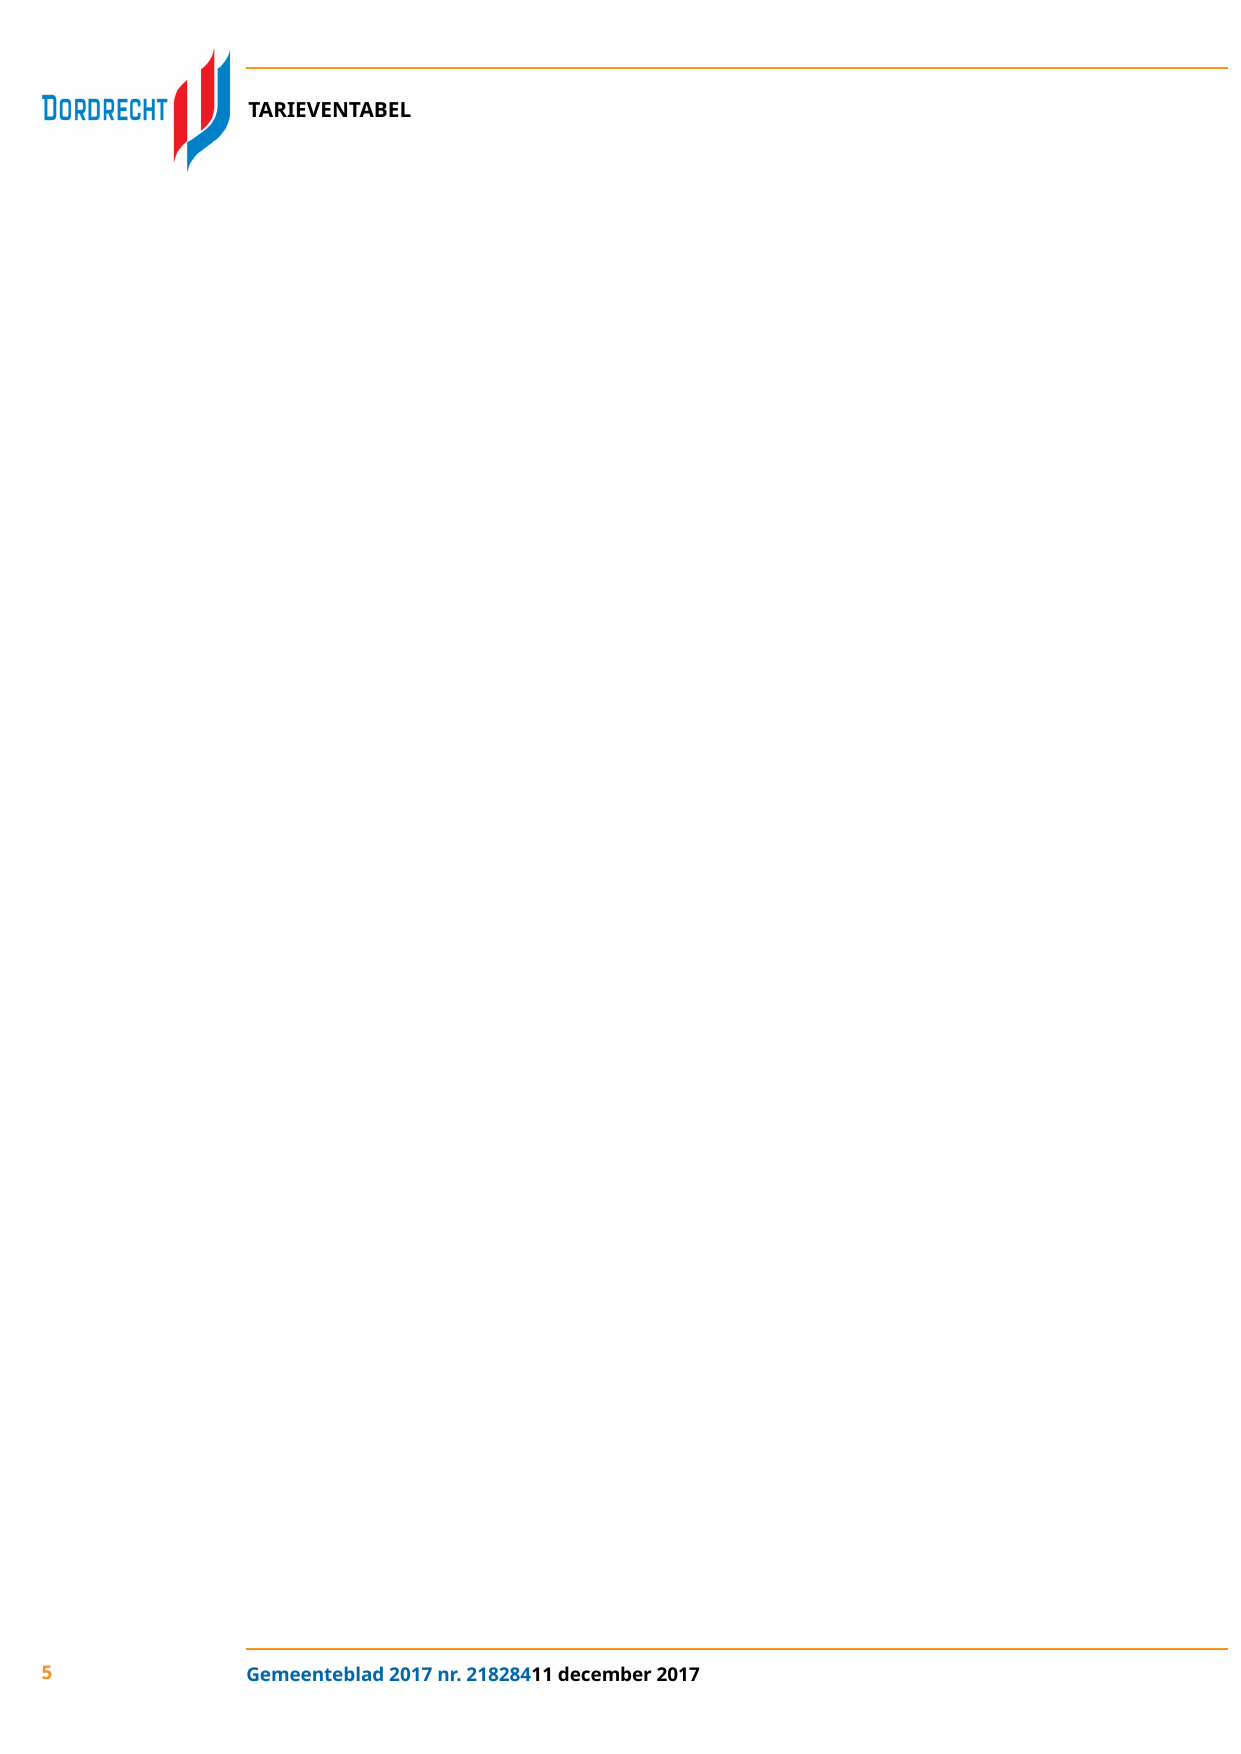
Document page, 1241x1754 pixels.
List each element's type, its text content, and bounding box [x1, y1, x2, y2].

text TARIEVENTABEL [248, 95, 1152, 123]
picture [41, 47, 231, 172]
